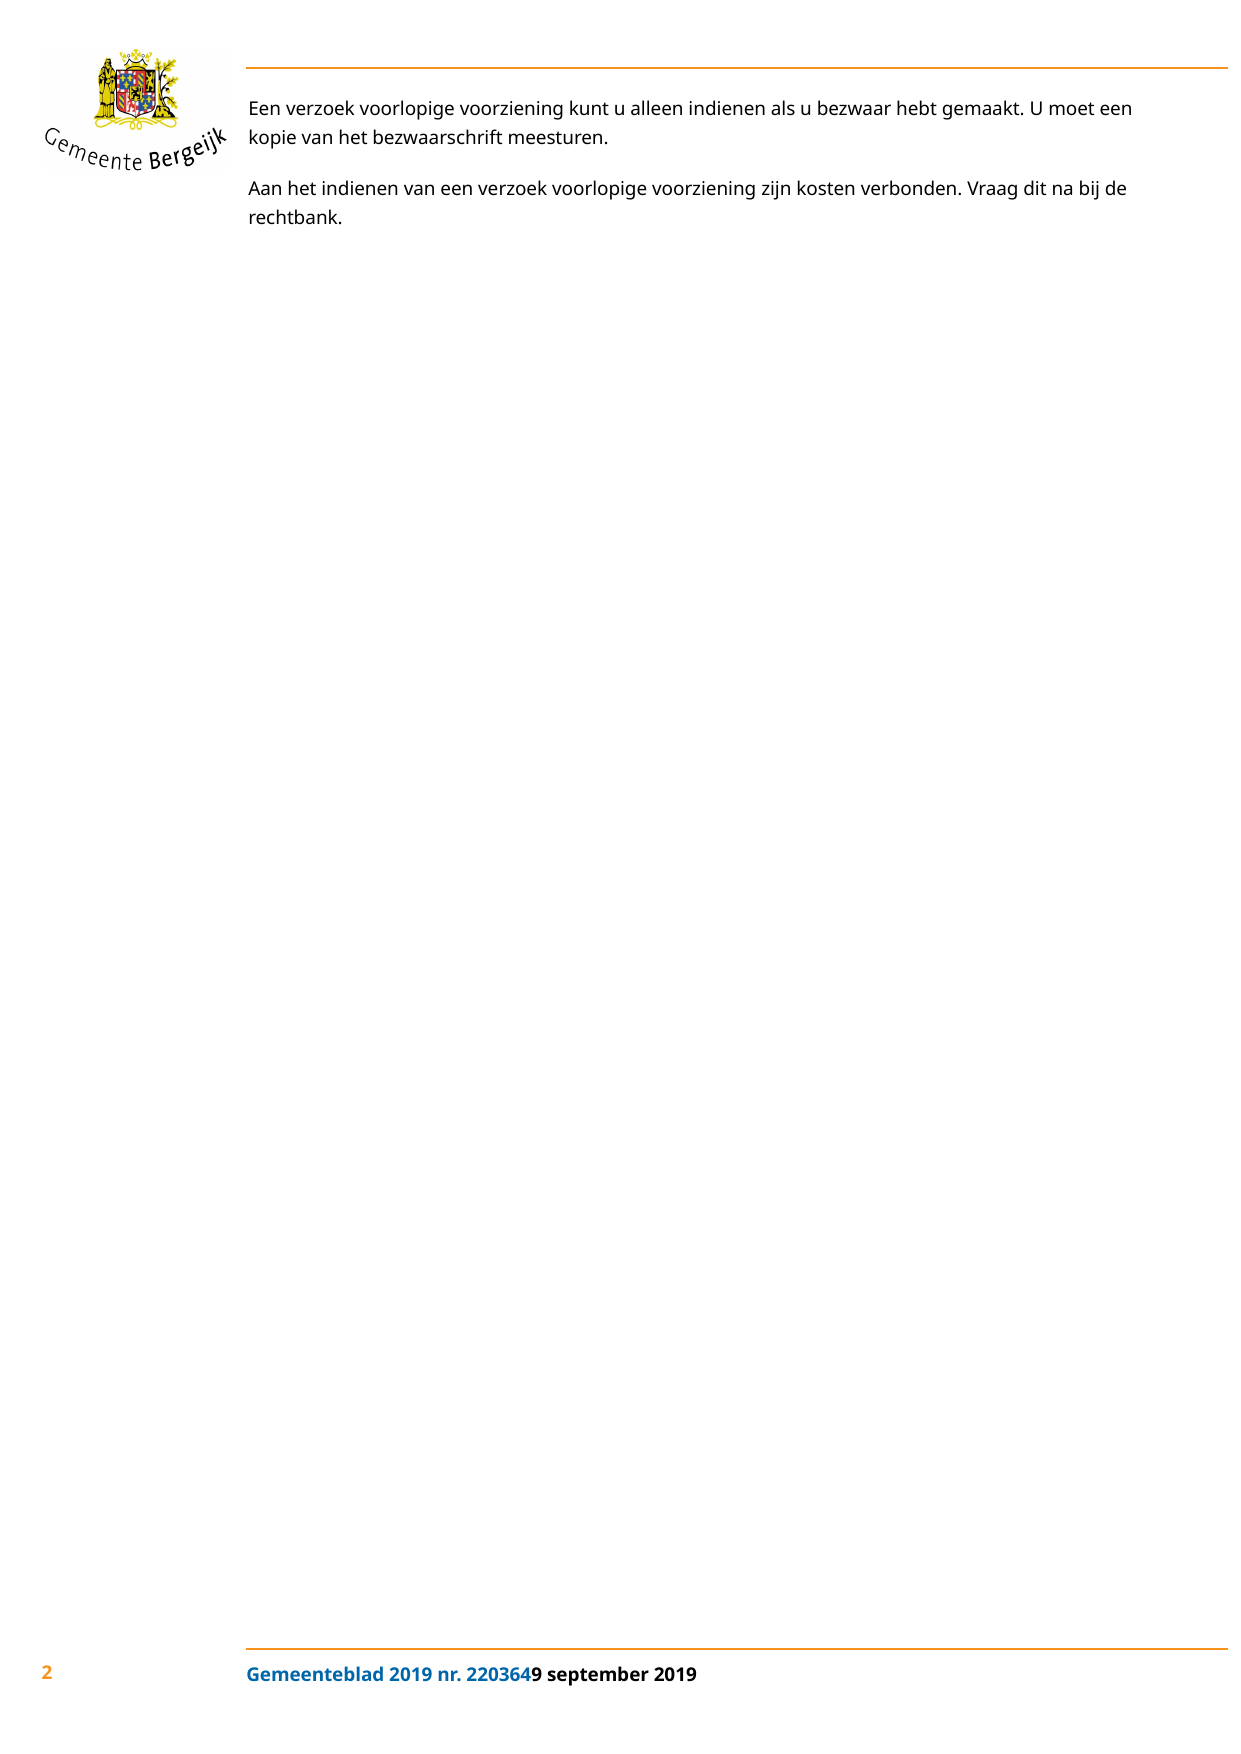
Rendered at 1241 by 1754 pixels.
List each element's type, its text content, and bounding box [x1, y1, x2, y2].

text Aan het indienen van een verzoek voorlopige voorziening zijn kosten verbonden. Vraag dit na bij de rechtbank. [248, 175, 1152, 230]
text Een verzoek voorlopige voorziening kunt u alleen indienen als u bezwaar hebt gemaakt. U moet een kopie van het bezwaarschrift meesturen. [248, 95, 1152, 150]
picture [41, 47, 231, 172]
